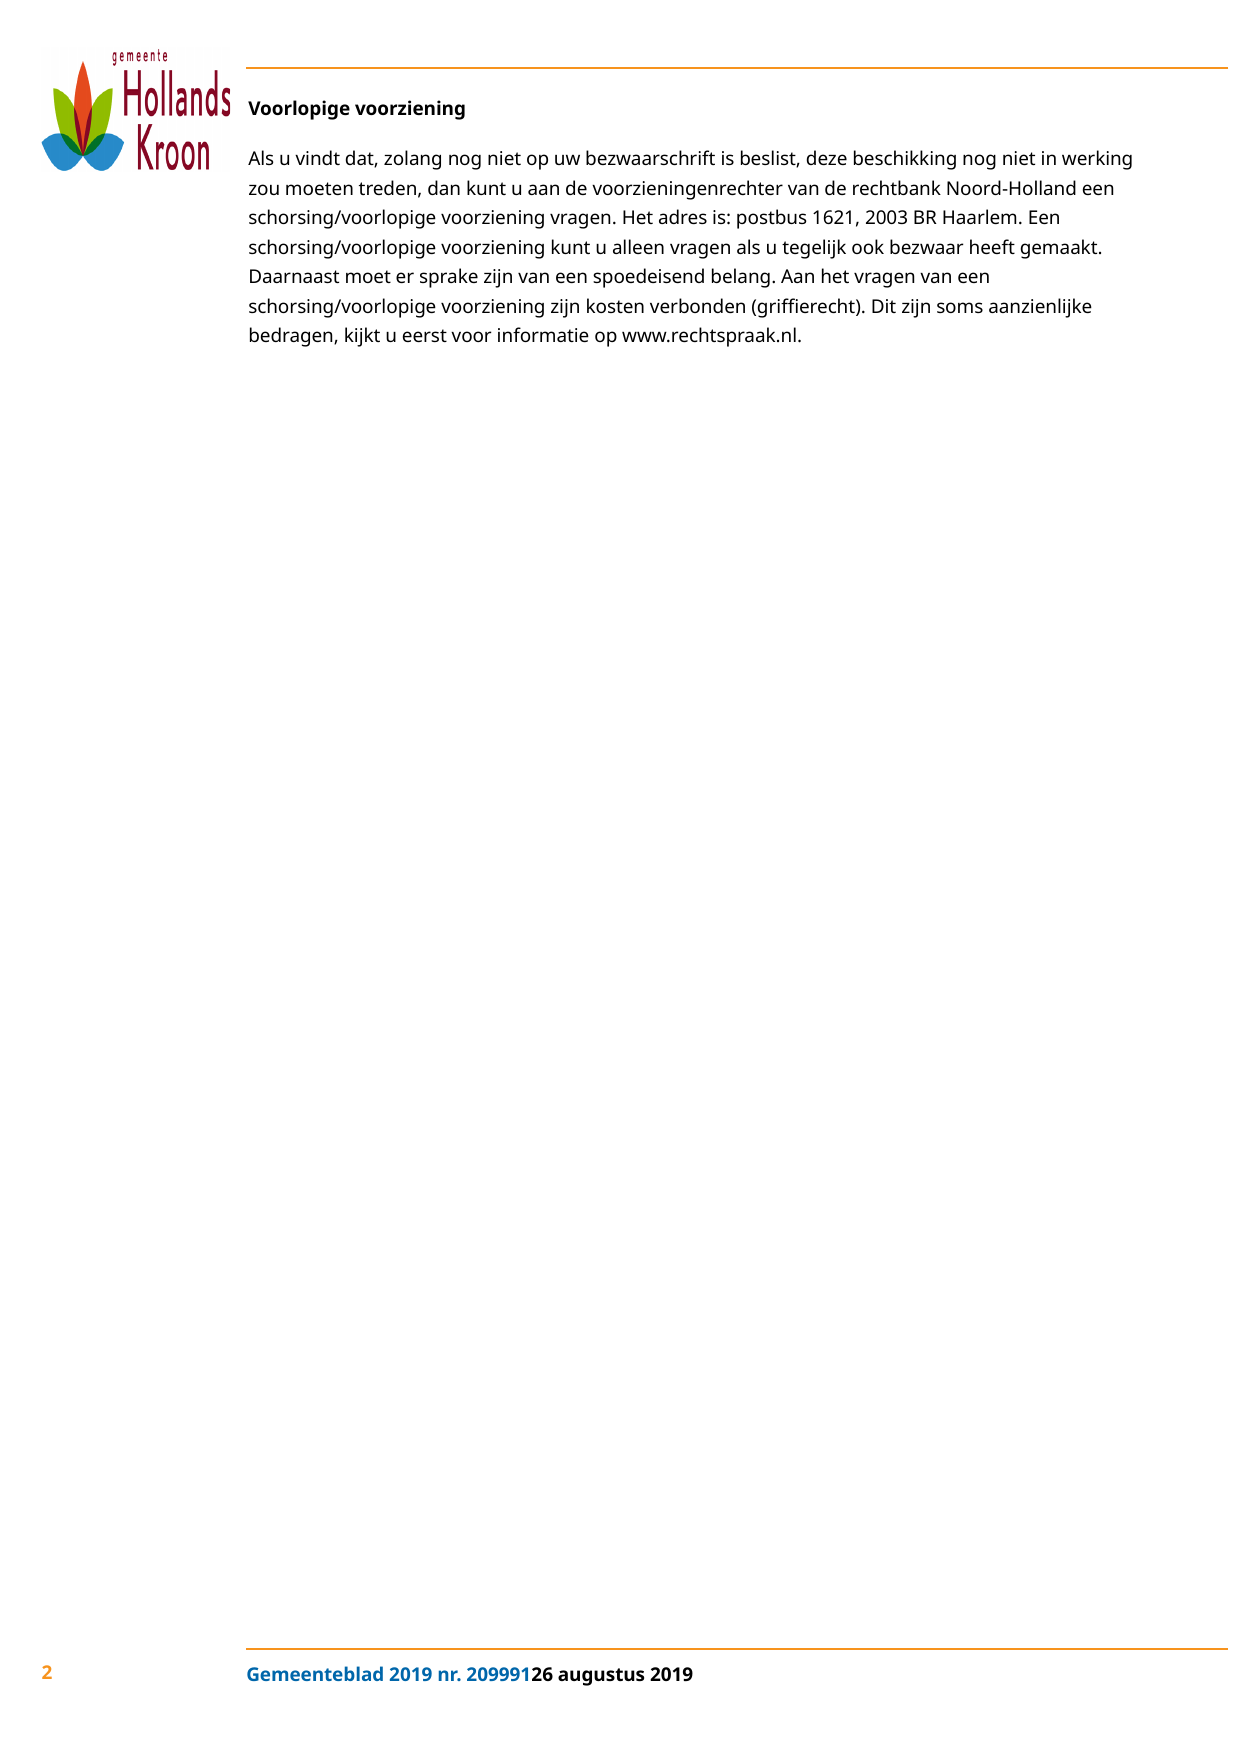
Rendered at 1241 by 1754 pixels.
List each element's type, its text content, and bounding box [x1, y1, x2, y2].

picture [41, 47, 231, 172]
text Als u vindt dat, zolang nog niet op uw bezwaarschrift is beslist, deze beschikking nog niet in werking zou moeten treden, dan kunt u aan de voorzieningenrechter van de rechtbank Noord-Holland een schorsing/voorlopige voorziening vragen. Het adres is: postbus 1621, 2003 BR Haarlem. Een schorsing/voorlopige voorziening kunt u alleen vragen als u tegelijk ook bezwaar heeft gemaakt. Daarnaast moet er sprake zijn van een spoedeisend belang. Aan het vragen van een schorsing/voorlopige voorziening zijn kosten verbonden (griffierecht). Dit zijn soms aanzienlijke bedragen, kijkt u eerst voor informatie op www.rechtspraak.nl. [248, 145, 1152, 348]
text Voorlopige voorziening [248, 95, 1152, 121]
